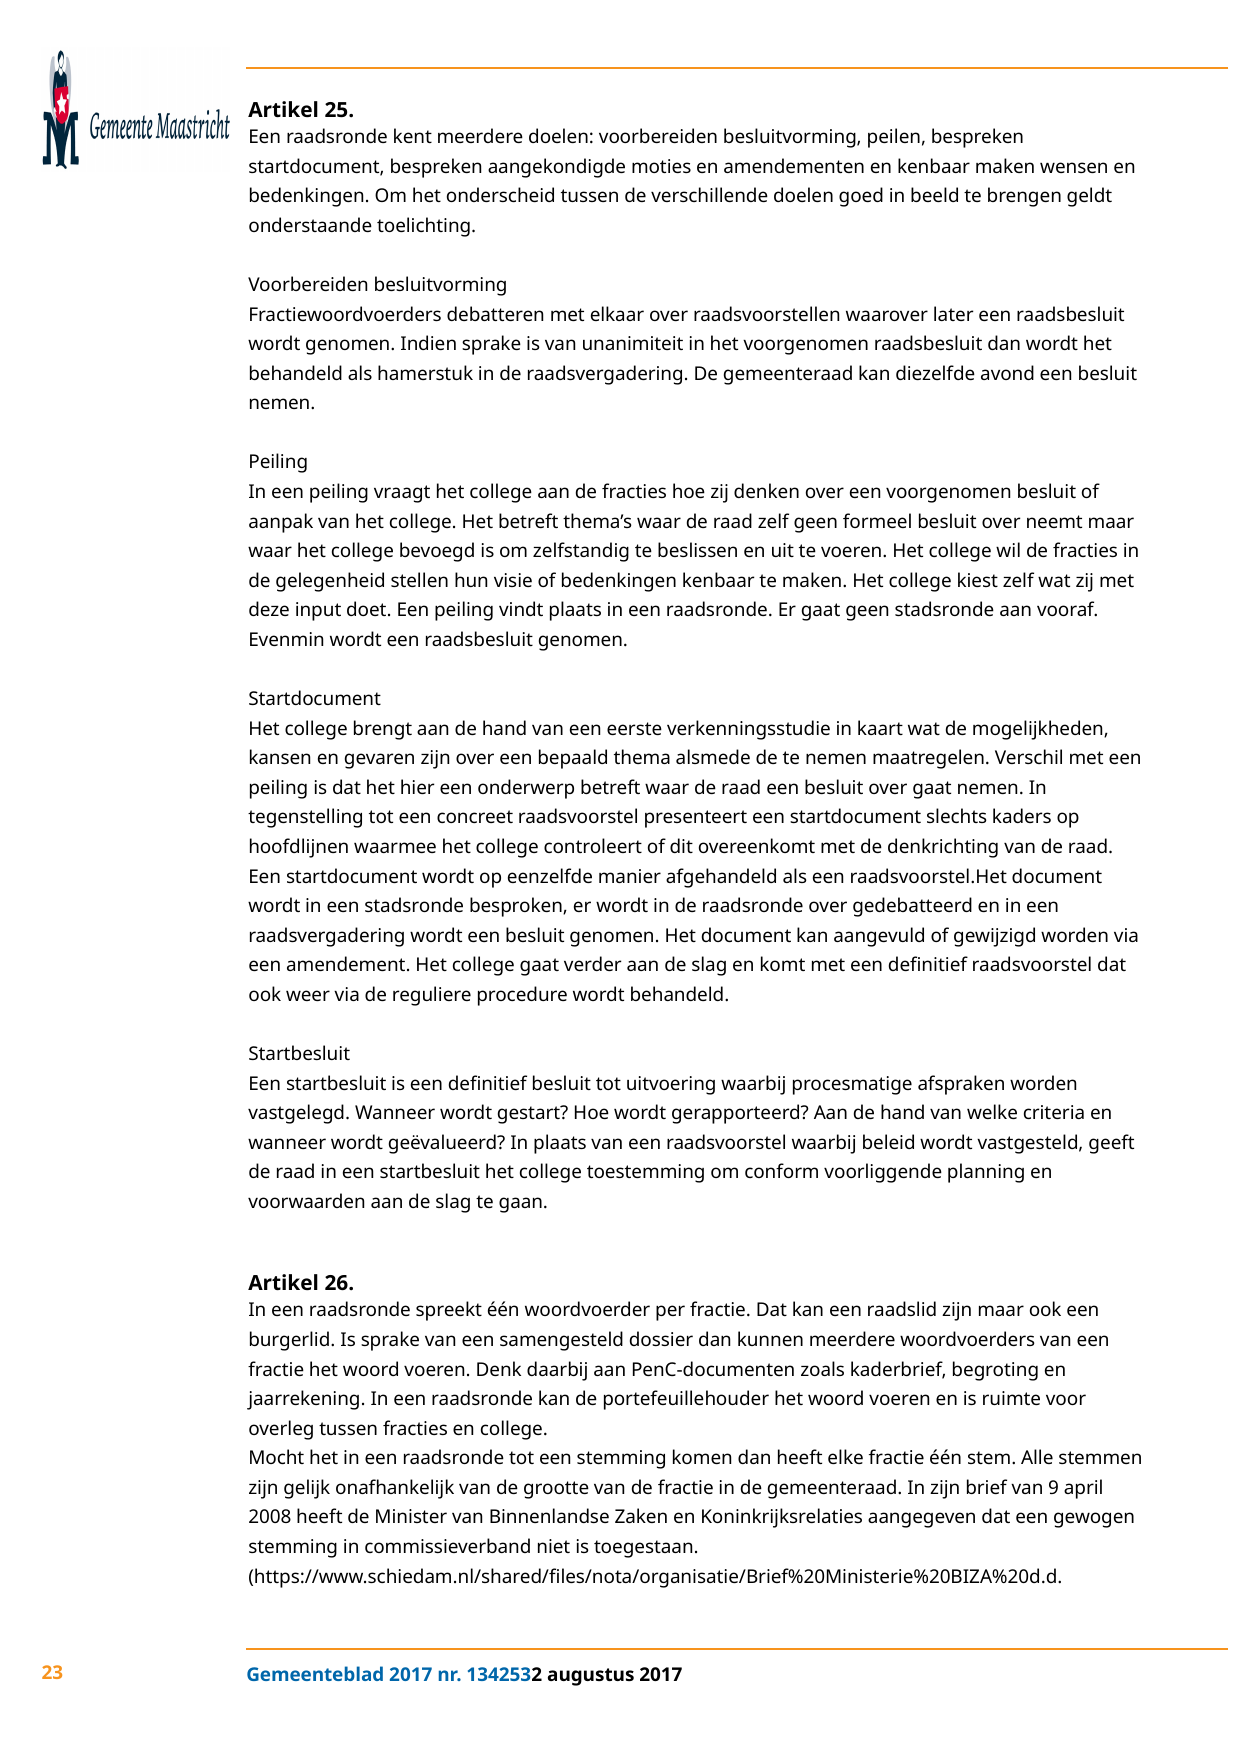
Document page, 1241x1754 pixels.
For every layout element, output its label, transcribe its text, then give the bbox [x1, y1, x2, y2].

text Het college brengt aan de hand van een eerste verkenningsstudie in kaart wat de mogelijkheden, kansen en gevaren zijn over een bepaald thema alsmede de te nemen maatregelen. Verschil met een peiling is dat het hier een onderwerp betreft waar de raad een besluit over gaat nemen. In tegenstelling tot een concreet raadsvoorstel presenteert een startdocument slechts kaders op hoofdlijnen waarmee het college controleert of dit overeenkomt met de denkrichting van de raad. [248, 715, 1152, 859]
text Een startbesluit is een definitief besluit tot uitvoering waarbij procesmatige afspraken worden vastgelegd. Wanneer wordt gestart? Hoe wordt gerapporteerd? Aan de hand van welke criteria en wanneer wordt geëvalueerd? In plaats van een raadsvoorstel waarbij beleid wordt vastgesteld, geeft de raad in een startbesluit het college toestemming om conform voorliggende planning en voorwaarden aan de slag te gaan. [248, 1070, 1152, 1214]
text Peiling [248, 449, 1152, 474]
text Een raadsronde kent meerdere doelen: voorbereiden besluitvorming, peilen, bespreken startdocument, bespreken aangekondigde moties en amendementen en kenbaar maken wensen en bedenkingen. Om het onderscheid tussen de verschillende doelen goed in beeld te brengen geldt onderstaande toelichting. [248, 123, 1152, 238]
text Voorbereiden besluitvorming [248, 271, 1152, 297]
text Mocht het in een raadsronde tot een stemming komen dan heeft elke fractie één stem. Alle stemmen zijn gelijk onafhankelijk van de grootte van de fractie in de gemeenteraad. In zijn brief van 9 april 2008 heeft de Minister van Binnenlandse Zaken en Koninkrijksrelaties aangegeven dat een gewogen stemming in commissieverband niet is toegestaan. (https://www.schiedam.nl/shared/files/nota/organisatie/Brief%20Ministerie%20BIZA%20d.d. [248, 1444, 1152, 1589]
text Een startdocument wordt op eenzelfde manier afgehandeld als een raadsvoorstel.Het document wordt in een stadsronde besproken, er wordt in de raadsronde over gedebatteerd en in een raadsvergadering wordt een besluit genomen. Het document kan aangevuld of gewijzigd worden via een amendement. Het college gaat verder aan de slag en komt met een definitief raadsvoorstel dat ook weer via de reguliere procedure wordt behandeld. [248, 863, 1152, 1007]
text In een raadsronde spreekt één woordvoerder per fractie. Dat kan een raadslid zijn maar ook een burgerlid. Is sprake van een samengesteld dossier dan kunnen meerdere woordvoerders van een fractie het woord voeren. Denk daarbij aan PenC-documenten zoals kaderbrief, begroting en jaarrekening. In een raadsronde kan de portefeuillehouder het woord voeren en is ruimte voor overleg tussen fracties en college. [248, 1297, 1152, 1441]
text Artikel 25. [248, 95, 1152, 123]
text Artikel 26. [248, 1268, 1152, 1297]
text In een peiling vraagt het college aan de fracties hoe zij denken over een voorgenomen besluit of aanpak van het college. Het betreft thema’s waar de raad zelf geen formeel besluit over neemt maar waar het college bevoegd is om zelfstandig te beslissen en uit te voeren. Het college wil de fracties in de gelegenheid stellen hun visie of bedenkingen kenbaar te maken. Het college kiest zelf wat zij met deze input doet. Een peiling vindt plaats in een raadsronde. Er gaat geen stadsronde aan vooraf. Evenmin wordt een raadsbesluit genomen. [248, 478, 1152, 652]
text Startbesluit [248, 1040, 1152, 1066]
picture [41, 47, 231, 172]
text Fractiewoordvoerders debatteren met elkaar over raadsvoorstellen waarover later een raadsbesluit wordt genomen. Indien sprake is van unanimiteit in het voorgenomen raadsbesluit dan wordt het behandeld als hamerstuk in de raadsvergadering. De gemeenteraad kan diezelfde avond een besluit nemen. [248, 301, 1152, 415]
text Startdocument [248, 685, 1152, 711]
